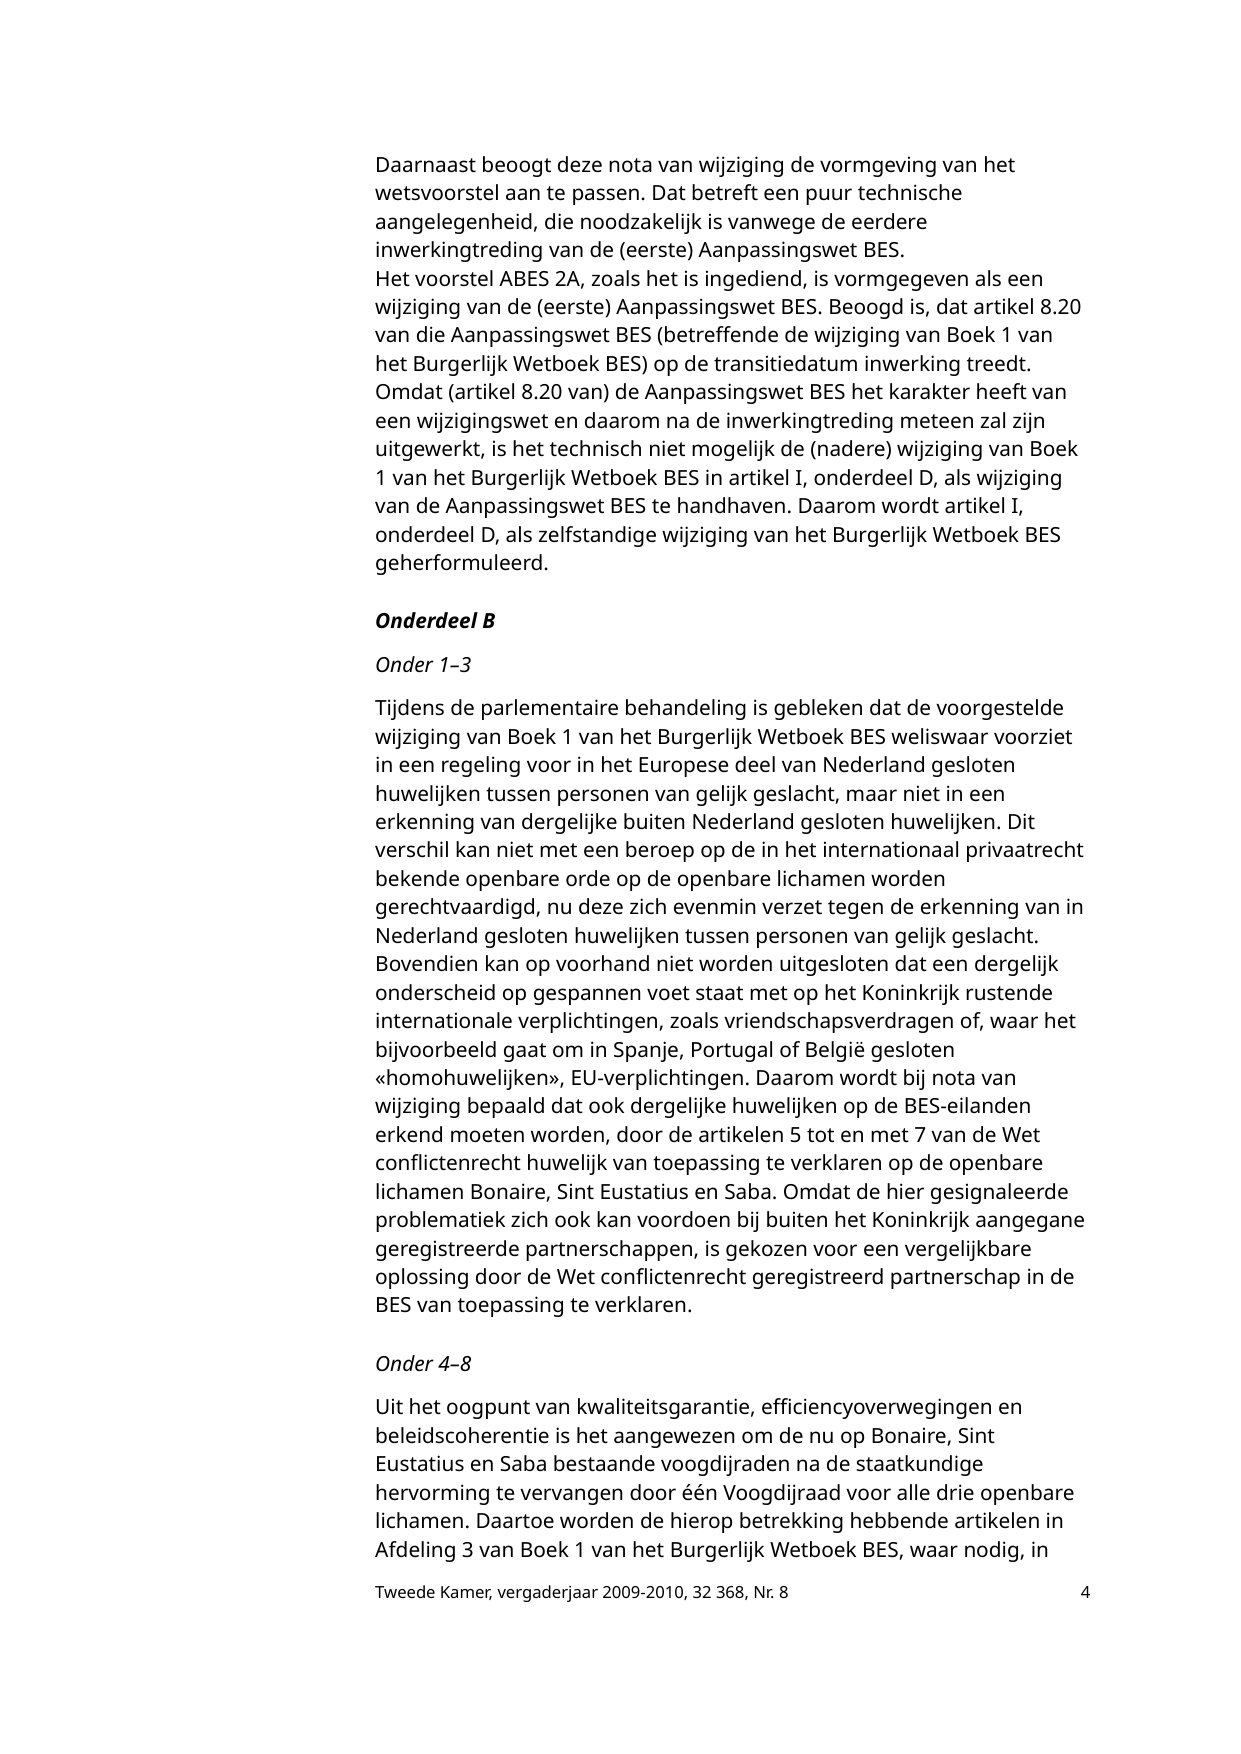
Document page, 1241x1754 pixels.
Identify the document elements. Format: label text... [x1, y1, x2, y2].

text Daarnaast beoogt deze nota van wijziging de vormgeving van het wetsvoorstel aan te passen. Dat betreft een puur technische aangelegenheid, die noodzakelijk is vanwege de eerdere inwerkingtreding van de (eerste) Aanpassingswet BES. [375, 150, 1090, 264]
text Onderdeel B [375, 607, 1090, 635]
text Uit het oogpunt van kwaliteitsgarantie, efficiencyoverwegingen en beleidscoherentie is het aangewezen om de nu op Bonaire, Sint Eustatius en Saba bestaande voogdijraden na de staatkundige hervorming te vervangen door één Voogdijraad voor alle drie openbare lichamen. Daartoe worden de hierop betrekking hebbende artikelen in Afdeling 3 van Boek 1 van het Burgerlijk Wetboek BES, waar nodig, in [375, 1392, 1090, 1563]
text Onder 1–3 [375, 650, 1090, 678]
text Onder 4–8 [375, 1349, 1090, 1377]
text Tijdens de parlementaire behandeling is gebleken dat de voorgestelde wijziging van Boek 1 van het Burgerlijk Wetboek BES weliswaar voorziet in een regeling voor in het Europese deel van Nederland gesloten huwelijken tussen personen van gelijk geslacht, maar niet in een erkenning van dergelijke buiten Nederland gesloten huwelijken. Dit verschil kan niet met een beroep op de in het internationaal privaatrecht bekende openbare orde op de openbare lichamen worden gerechtvaardigd, nu deze zich evenmin verzet tegen de erkenning van in Nederland gesloten huwelijken tussen personen van gelijk geslacht. Bovendien kan op voorhand niet worden uitgesloten dat een dergelijk onderscheid op gespannen voet staat met op het Koninkrijk rustende internationale verplichtingen, zoals vriendschapsverdragen of, waar het bijvoorbeeld gaat om in Spanje, Portugal of België gesloten «homohuwelijken», EU-verplichtingen. Daarom wordt bij nota van wijziging bepaald dat ook dergelijke huwelijken op de BES-eilanden erkend moeten worden, door de artikelen 5 tot en met 7 van de Wet conflictenrecht huwelijk van toepassing te verklaren op de openbare lichamen Bonaire, Sint Eustatius en Saba. Omdat de hier gesignaleerde problematiek zich ook kan voordoen bij buiten het Koninkrijk aangegane geregistreerde partnerschappen, is gekozen voor een vergelijkbare oplossing door de Wet conflictenrecht geregistreerd partnerschap in de BES van toepassing te verklaren. [375, 693, 1090, 1319]
text Het voorstel ABES 2A, zoals het is ingediend, is vormgegeven als een wijziging van de (eerste) Aanpassingswet BES. Beoogd is, dat artikel 8.20 van die Aanpassingswet BES (betreffende de wijziging van Boek 1 van het Burgerlijk Wetboek BES) op de transitiedatum inwerking treedt. Omdat (artikel 8.20 van) de Aanpassingswet BES het karakter heeft van een wijzigingswet en daarom na de inwerkingtreding meteen zal zijn uitgewerkt, is het technisch niet mogelijk de (nadere) wijziging van Boek 1 van het Burgerlijk Wetboek BES in artikel I, onderdeel D, als wijziging van de Aanpassingswet BES te handhaven. Daarom wordt artikel I, onderdeel D, als zelfstandige wijziging van het Burgerlijk Wetboek BES geherformuleerd. [375, 264, 1090, 577]
